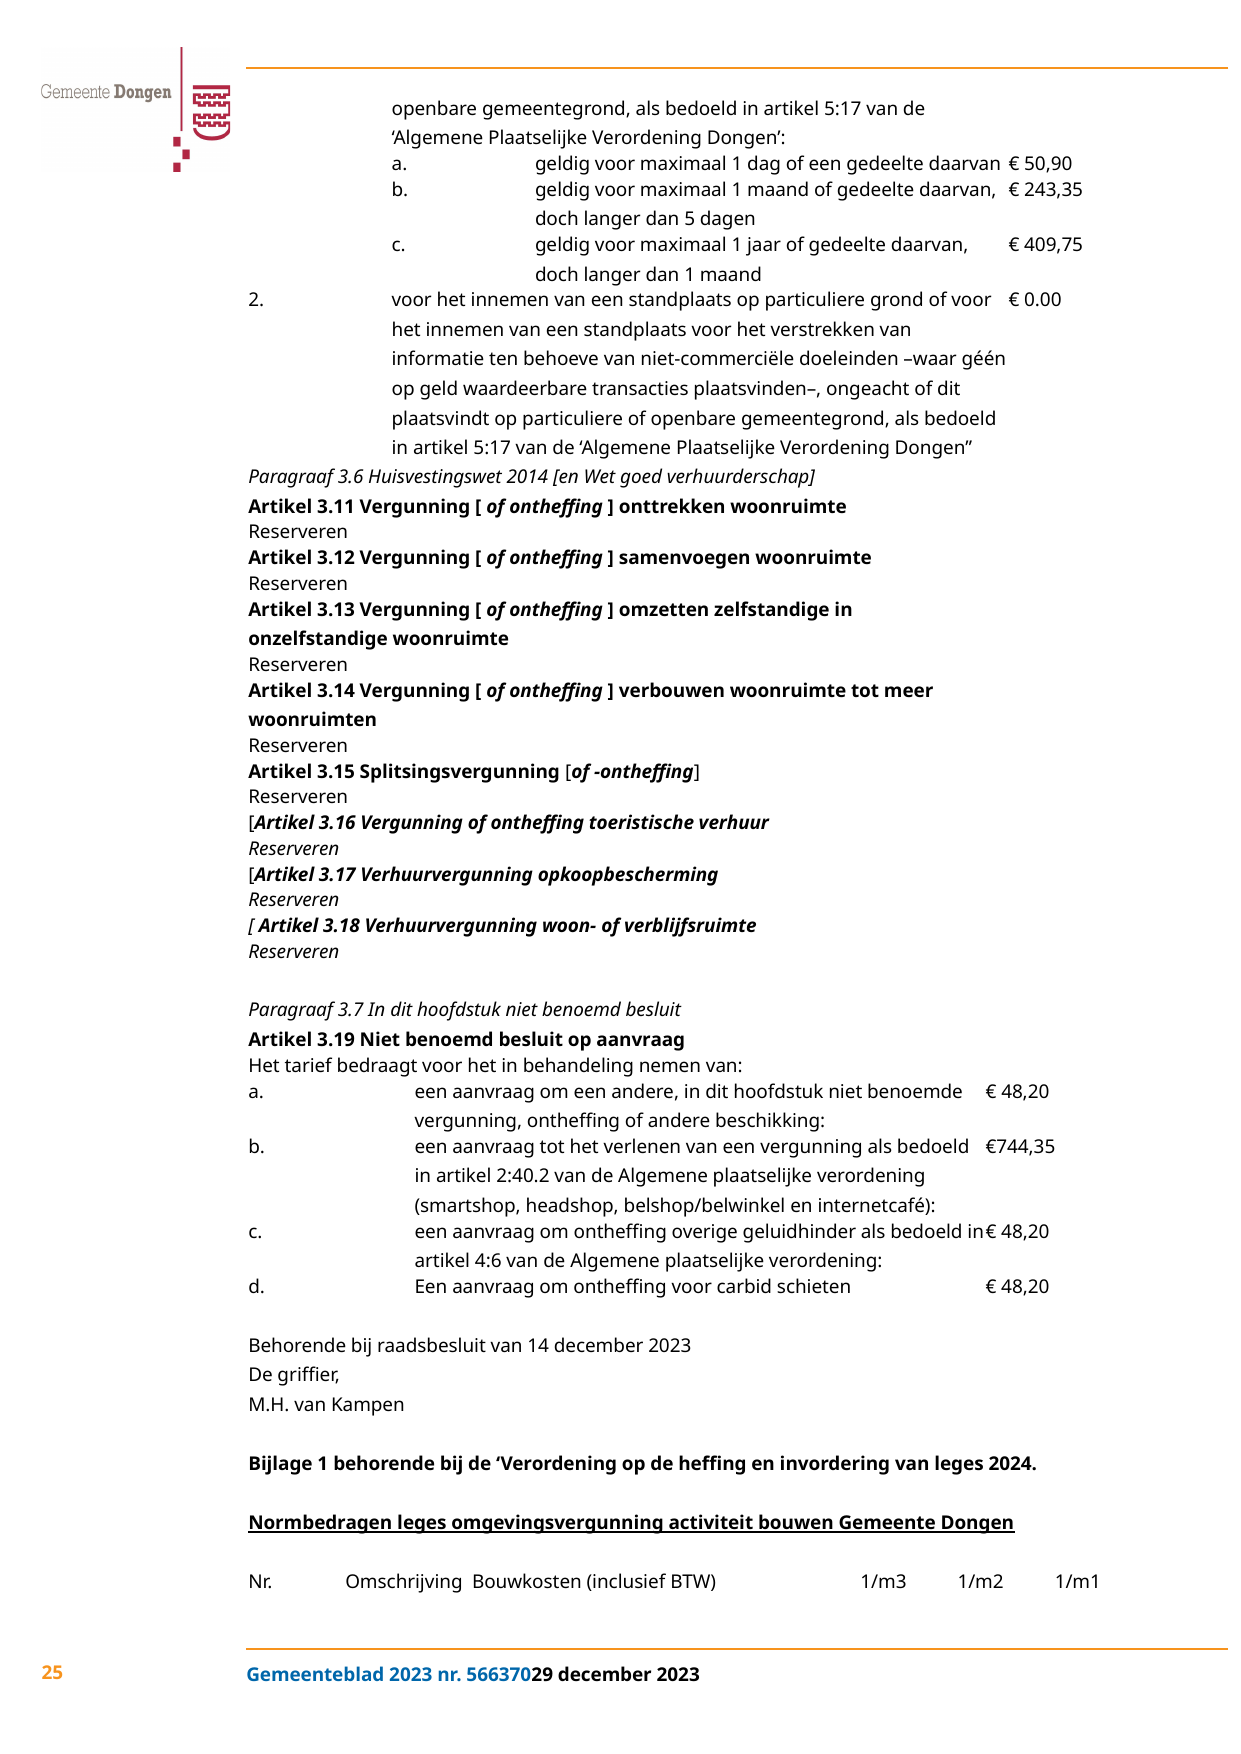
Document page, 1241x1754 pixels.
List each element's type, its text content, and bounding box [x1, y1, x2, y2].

text De griffier, [248, 1361, 1152, 1387]
table_header Artikel 3.11 Vergunning [ of ontheffing ] onttrekken woonruimte [248, 493, 954, 519]
table_cell a. [391, 150, 535, 176]
table_cell [248, 95, 391, 150]
table_cell Een aanvraag om ontheffing voor carbid schieten [414, 1273, 985, 1299]
table_cell [954, 519, 1152, 544]
table_cell € 50,90 [1008, 150, 1152, 176]
table_cell [954, 784, 1152, 809]
table_cell Reserveren [248, 784, 954, 809]
table_cell geldig voor maximaal 1 maand of gedeelte daarvan, doch langer dan 5 dagen [535, 176, 1008, 231]
table_cell b. [391, 176, 535, 231]
table_cell [954, 651, 1152, 677]
text Behorende bij raadsbesluit van 14 december 2023 [248, 1332, 1152, 1358]
text Paragraaf 3.6 Huisvestingswet 2014 [en Wet goed verhuurderschap] [248, 463, 1152, 489]
table_cell [954, 810, 1152, 835]
table_cell Reserveren [248, 835, 954, 861]
table_cell geldig voor maximaal 1 dag of een gedeelte daarvan [535, 150, 1008, 176]
table_cell b. [248, 1133, 414, 1218]
table_cell Reserveren [248, 732, 954, 758]
table_cell [954, 913, 1152, 938]
table_header 1/m3 [860, 1569, 957, 1594]
table_cell €744,35 [985, 1133, 1152, 1218]
table_cell Reserveren [248, 938, 954, 993]
table_cell Reserveren [248, 519, 954, 544]
table_header [954, 493, 1152, 519]
table_cell Reserveren [248, 887, 954, 912]
table_header Omschrijving [345, 1569, 472, 1594]
table_cell Artikel 3.14 Vergunning [ of ontheffing ] verbouwen woonruimte tot meer woonruimten [248, 677, 954, 732]
table_cell [248, 231, 391, 286]
table_cell 2. [248, 286, 391, 460]
table_cell [Artikel 3.16 Vergunning of ontheffing toeristische verhuur [248, 810, 954, 835]
table_cell c. [248, 1218, 414, 1273]
table_cell [954, 835, 1152, 861]
table_header Artikel 3.19 Niet benoemd besluit op aanvraag [248, 1026, 985, 1052]
table_cell [Artikel 3.17 Verhuurvergunning opkoopbescherming [248, 861, 954, 887]
table_cell een aanvraag om ontheffing overige geluidhinder als bedoeld in artikel 4:6 van de Algemene plaatselijke verordening: [414, 1218, 985, 1273]
table_cell [954, 545, 1152, 570]
table_cell € 409,75 [1008, 231, 1152, 286]
table_cell € 48,20 [985, 1218, 1152, 1273]
table_cell [954, 887, 1152, 912]
table_cell Het tarief bedraagt voor het in behandeling nemen van: [248, 1052, 985, 1078]
table_cell een aanvraag om een andere, in dit hoofdstuk niet benoemde vergunning, ontheffing of andere beschikking: [414, 1078, 985, 1133]
table_cell [985, 1052, 1152, 1078]
table_header [985, 1026, 1152, 1052]
table_cell € 243,35 [1008, 176, 1152, 231]
text M.H. van Kampen [248, 1391, 1152, 1417]
table_cell Reserveren [248, 651, 954, 677]
table_header Bouwkosten (inclusief BTW) [472, 1569, 860, 1594]
table_cell [954, 758, 1152, 784]
table_cell Reserveren [248, 570, 954, 596]
table_cell [954, 938, 1152, 993]
table_cell [954, 570, 1152, 596]
table_cell [954, 861, 1152, 887]
text Normbedragen leges omgevingsvergunning activiteit bouwen Gemeente Dongen [248, 1509, 1152, 1535]
table_header 1/m2 [957, 1569, 1054, 1594]
table_cell [954, 677, 1152, 732]
table_header 1/m1 [1055, 1569, 1152, 1594]
table_cell [ Artikel 3.18 Verhuurvergunning woon- of verblijfsruimte [248, 913, 954, 938]
text Bijlage 1 behorende bij de ‘Verordening op de heffing en invordering van leges 2024. [248, 1450, 1152, 1476]
table_cell geldig voor maximaal 1 jaar of gedeelte daarvan, doch langer dan 1 maand [535, 231, 1008, 286]
table_cell Artikel 3.15 Splitsingsvergunning [of -ontheffing] [248, 758, 954, 784]
table_header Nr. [248, 1569, 345, 1594]
table_cell openbare gemeentegrond, als bedoeld in artikel 5:17 van de ‘Algemene Plaatselijke Verordening Dongen’: [391, 95, 1008, 150]
table_cell d. [248, 1273, 414, 1299]
text Paragraaf 3.7 In dit hoofdstuk niet benoemd besluit [248, 997, 1152, 1022]
table_cell voor het innemen van een standplaats op particuliere grond of voor het innemen van een standplaats voor het verstrekken van informatie ten behoeve van niet-commerciële doeleinden –waar géén op geld waardeerbare transacties plaatsvinden–, ongeacht of dit plaatsvindt op particuliere of openbare gemeentegrond, als bedoeld in artikel 5:17 van de ‘Algemene Plaatselijke Verordening Dongen” [391, 286, 1008, 460]
table_cell c. [391, 231, 535, 286]
table_cell [954, 732, 1152, 758]
table_cell [248, 176, 391, 231]
table_cell € 48,20 [985, 1078, 1152, 1133]
table_cell € 48,20 [985, 1273, 1152, 1299]
picture [41, 47, 231, 172]
table_cell [954, 596, 1152, 651]
table_cell a. [248, 1078, 414, 1133]
table_cell een aanvraag tot het verlenen van een vergunning als bedoeld in artikel 2:40.2 van de Algemene plaatselijke verordening (smartshop, headshop, belshop/belwinkel en internetcafé): [414, 1133, 985, 1218]
table_cell [248, 150, 391, 176]
table_cell Artikel 3.13 Vergunning [ of ontheffing ] omzetten zelfstandige in onzelfstandige woonruimte [248, 596, 954, 651]
table_cell Artikel 3.12 Vergunning [ of ontheffing ] samenvoegen woonruimte [248, 545, 954, 570]
table_cell € 0.00 [1008, 286, 1152, 460]
table_cell [1008, 95, 1152, 150]
